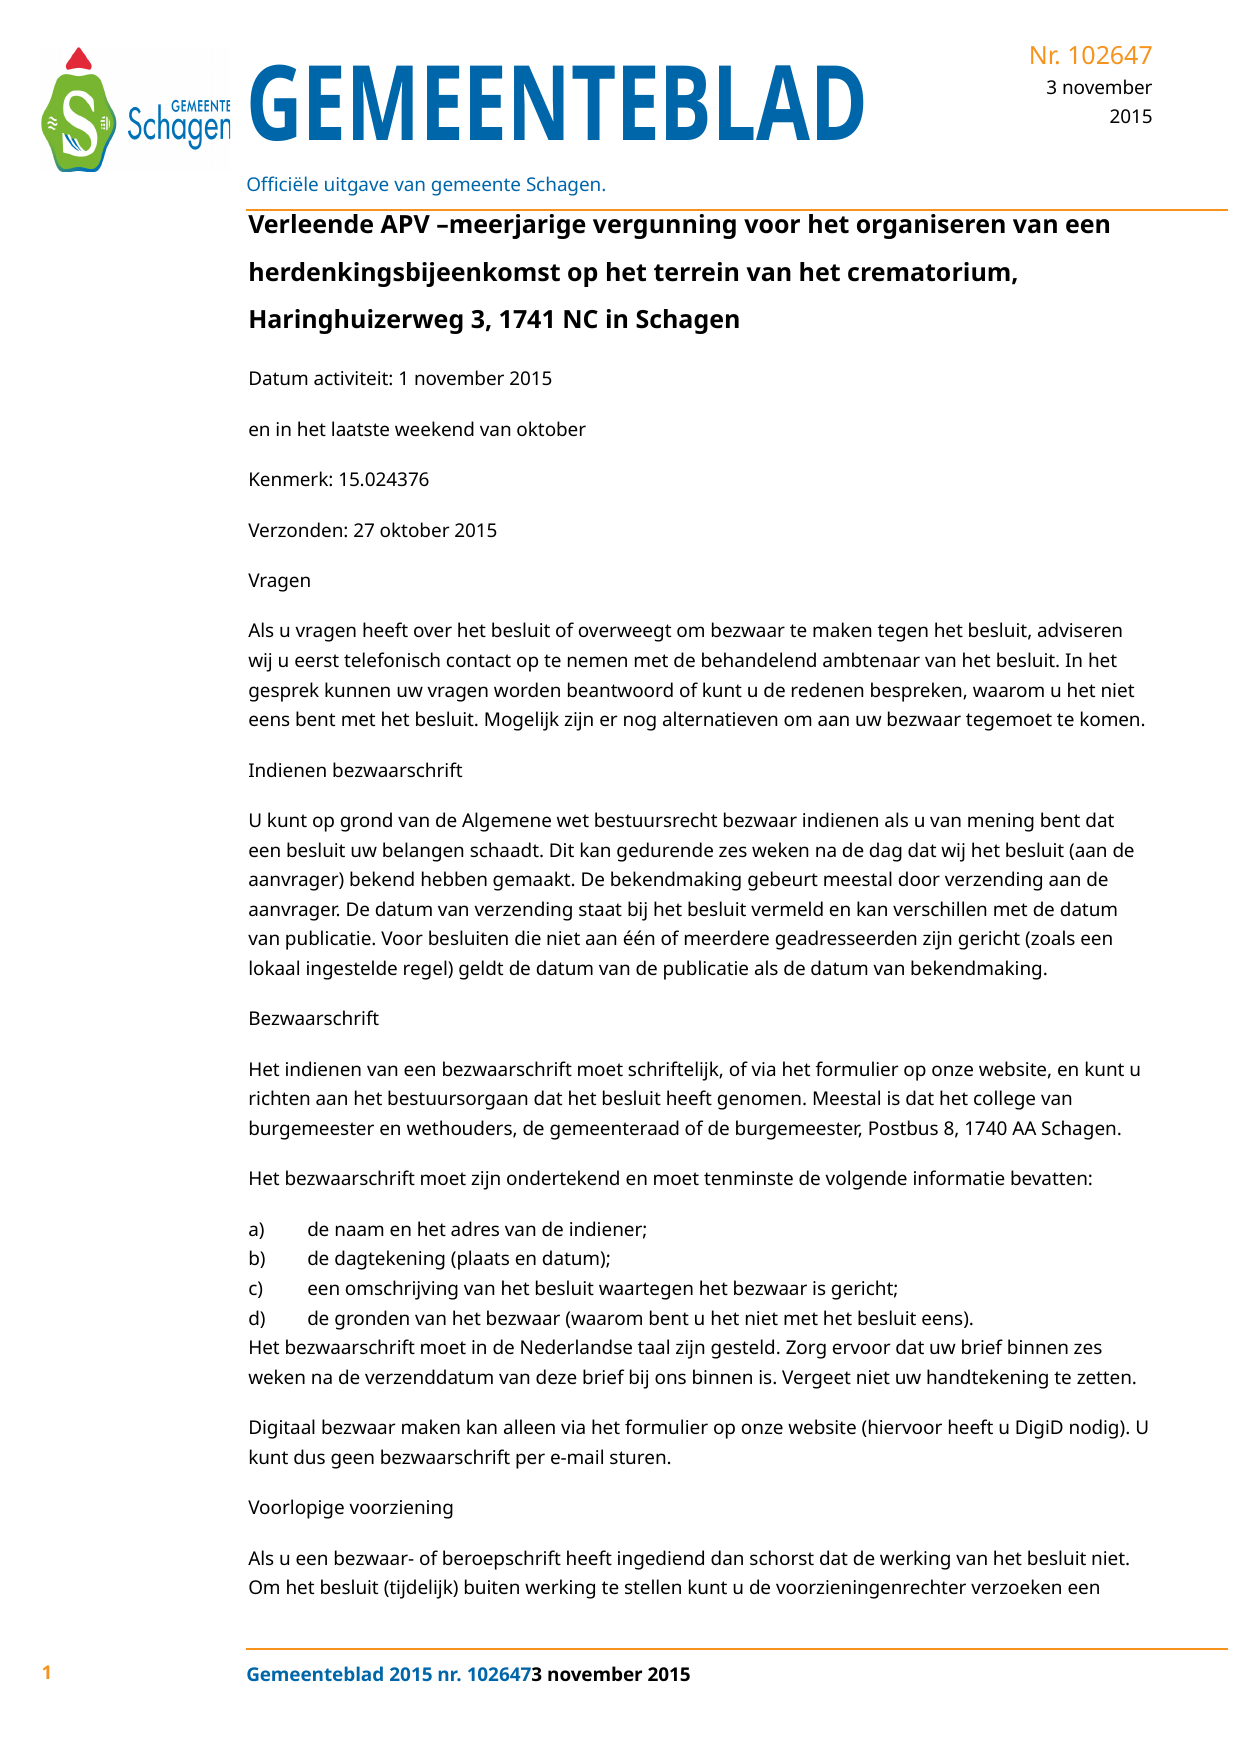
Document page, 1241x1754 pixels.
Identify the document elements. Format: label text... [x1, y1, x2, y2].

text Bezwaarschrift [248, 1006, 1152, 1031]
text Het bezwaarschrift moet zijn ondertekend en moet tenminste de volgende informatie bevatten: [248, 1166, 1152, 1191]
text Vragen [248, 567, 1152, 593]
text Voorlopige voorziening [248, 1494, 1152, 1520]
text Verzonden: 27 oktober 2015 [248, 517, 1152, 542]
text Datum activiteit: 1 november 2015 [248, 366, 1152, 391]
text Digitaal bezwaar maken kan alleen via het formulier op onze website (hiervoor heeft u DigiD nodig). U kunt dus geen bezwaarschrift per e-mail sturen. [248, 1414, 1152, 1469]
text Als u vragen heeft over het besluit of overweegt om bezwaar te maken tegen het besluit, adviseren wij u eerst telefonisch contact op te nemen met de behandelend ambtenaar van het besluit. In het gesprek kunnen uw vragen worden beantwoord of kunt u de redenen bespreken, waarom u het niet eens bent met het besluit. Mogelijk zijn er nog alternatieven om aan uw bezwaar tegemoet te komen. [248, 618, 1152, 732]
text en in het laatste weekend van oktober [248, 416, 1152, 442]
text Als u een bezwaar- of beroepschrift heeft ingediend dan schorst dat de werking van het besluit niet. Om het besluit (tijdelijk) buiten werking te stellen kunt u de voorzieningenrechter verzoeken een [248, 1545, 1152, 1600]
picture [41, 47, 231, 172]
text Indienen bezwaarschrift [248, 757, 1152, 782]
list de gronden van het bezwaar (waarom bent u het niet met het besluit eens). [248, 1305, 1152, 1330]
text U kunt op grond van de Algemene wet bestuursrecht bezwaar indienen als u van mening bent dat een besluit uw belangen schaadt. Dit kan gedurende zes weken na de dag dat wij het besluit (aan de aanvrager) bekend hebben gemaakt. De bekendmaking gebeurt meestal door verzending aan de aanvrager. De datum van verzending staat bij het besluit vermeld en kan verschillen met de datum van publicatie. Voor besluiten die niet aan één of meerdere geadresseerden zijn gericht (zoals een lokaal ingestelde regel) geldt de datum van de publicatie als de datum van bekendmaking. [248, 807, 1152, 981]
text Verleende APV –meerjarige vergunning voor het organiseren van een herdenkingsbijeenkomst op het terrein van het crematorium, Haringhuizerweg 3, 1741 NC in Schagen [248, 211, 1152, 336]
text Het bezwaarschrift moet in de Nederlandse taal zijn gesteld. Zorg ervoor dat uw brief binnen zes weken na de verzenddatum van deze brief bij ons binnen is. Vergeet niet uw handtekening te zetten. [248, 1334, 1152, 1389]
list de dagtekening (plaats en datum); [248, 1246, 1152, 1271]
text Kenmerk: 15.024376 [248, 466, 1152, 492]
list de naam en het adres van de indiener; [248, 1216, 1152, 1242]
text Het indienen van een bezwaarschrift moet schriftelijk, of via het formulier op onze website, en kunt u richten aan het bestuursorgaan dat het besluit heeft genomen. Meestal is dat het college van burgemeester en wethouders, de gemeenteraad of de burgemeester, Postbus 8, 1740 AA Schagen. [248, 1056, 1152, 1141]
list een omschrijving van het besluit waartegen het bezwaar is gericht; [248, 1275, 1152, 1301]
